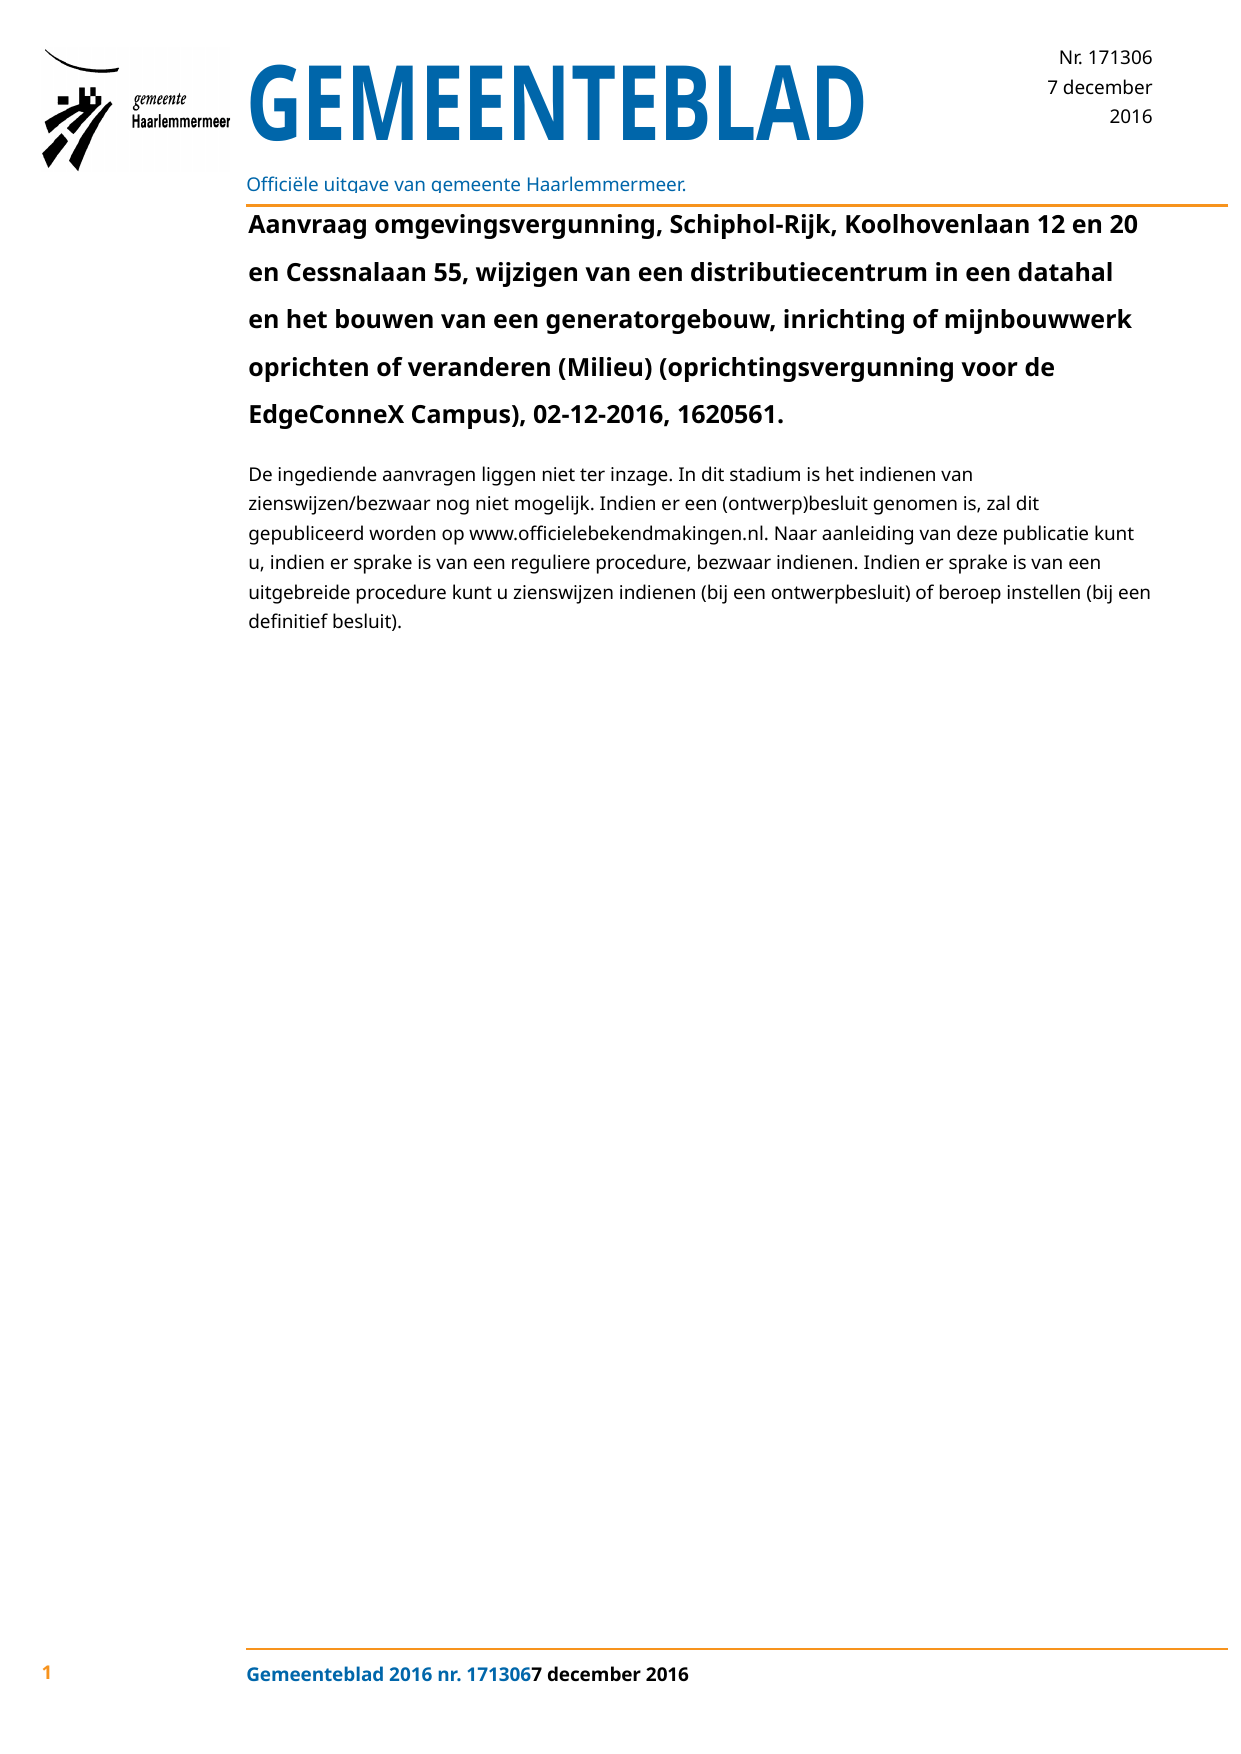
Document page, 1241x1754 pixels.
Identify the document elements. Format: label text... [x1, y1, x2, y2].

text Aanvraag omgevingsvergunning, Schiphol-Rijk, Koolhovenlaan 12 en 20 en Cessnalaan 55, wijzigen van een distributiecentrum in een datahal en het bouwen van een generatorgebouw, inrichting of mijnbouwwerk oprichten of veranderen (Milieu) (oprichtingsvergunning voor de EdgeConneX Campus), 02-12-2016, 1620561. [248, 207, 1152, 431]
text De ingediende aanvragen liggen niet ter inzage. In dit stadium is het indienen van zienswijzen/bezwaar nog niet mogelijk. Indien er een (ontwerp)besluit genomen is, zal dit gepubliceerd worden op www.officielebekendmakingen.nl. Naar aanleiding van deze publicatie kunt u, indien er sprake is van een reguliere procedure, bezwaar indienen. Indien er sprake is van een uitgebreide procedure kunt u zienswijzen indienen (bij een ontwerpbesluit) of beroep instellen (bij een definitief besluit). [248, 461, 1152, 634]
picture [41, 47, 231, 172]
